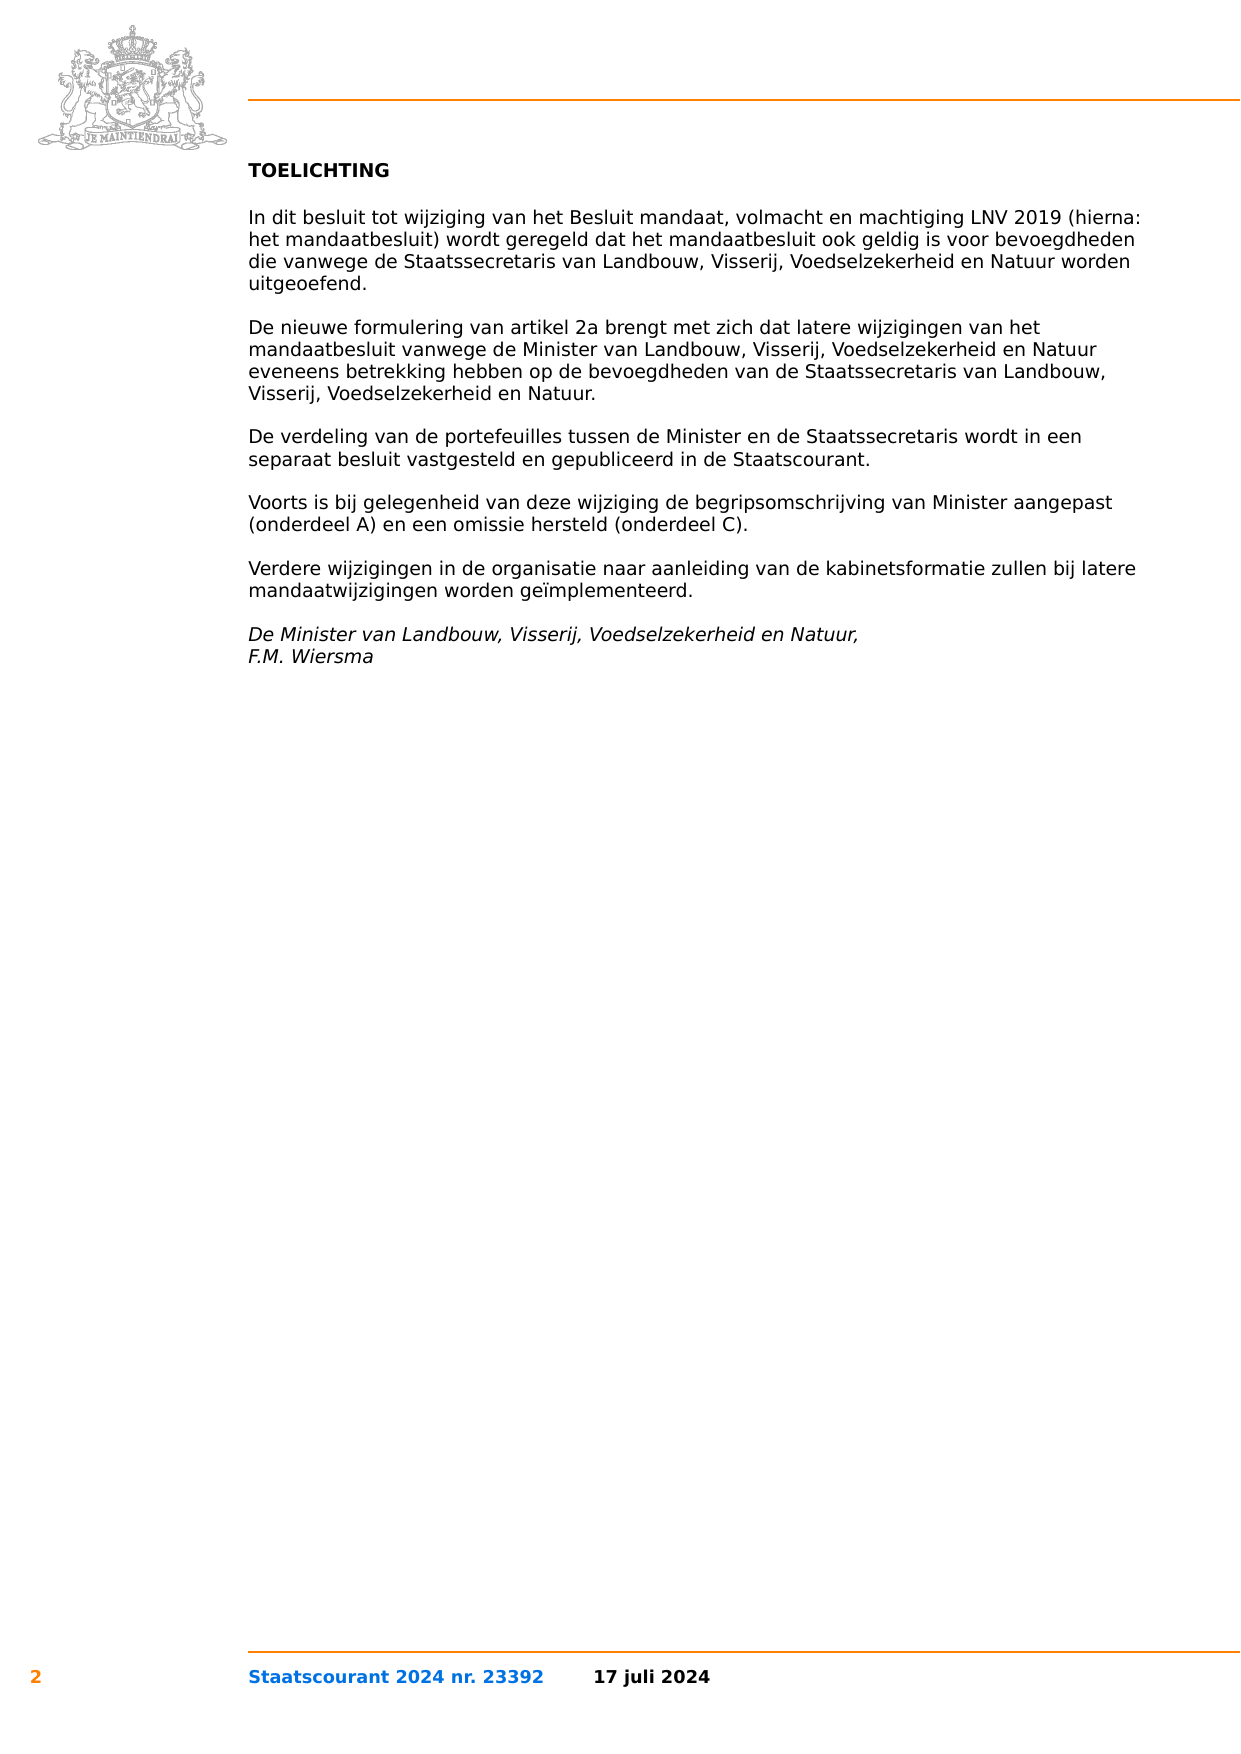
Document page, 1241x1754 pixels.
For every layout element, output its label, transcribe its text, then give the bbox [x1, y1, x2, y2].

text In dit besluit tot wijziging van het Besluit mandaat, volmacht en machtiging LNV 2019 (hierna: het mandaatbesluit) wordt geregeld dat het mandaatbesluit ook geldig is voor bevoegdheden die vanwege de Staatssecretaris van Landbouw, Visserij, Voedselzekerheid en Natuur worden uitgeoefend. [248, 207, 1163, 295]
picture [38, 25, 227, 150]
subtitle TOELICHTING [248, 160, 1163, 182]
text De verdeling van de portefeuilles tussen de Minister en de Staatssecretaris wordt in een separaat besluit vastgesteld en gepubliceerd in de Staatscourant. [248, 426, 1163, 470]
text De nieuwe formulering van artikel 2a brengt met zich dat latere wijzigingen van het mandaatbesluit vanwege de Minister van Landbouw, Visserij, Voedselzekerheid en Natuur eveneens betrekking hebben op de bevoegdheden van de Staatssecretaris van Landbouw, Visserij, Voedselzekerheid en Natuur. [248, 317, 1163, 404]
text Voorts is bij gelegenheid van deze wijziging de begripsomschrijving van Minister aangepast (onderdeel A) en een omissie hersteld (onderdeel C). [248, 492, 1163, 536]
text De Minister van Landbouw, Visserij, Voedselzekerheid en Natuur, F.M. Wiersma [248, 624, 1163, 668]
text Verdere wijzigingen in de organisatie naar aanleiding van de kabinetsformatie zullen bij latere mandaatwijzigingen worden geïmplementeerd. [248, 558, 1163, 602]
